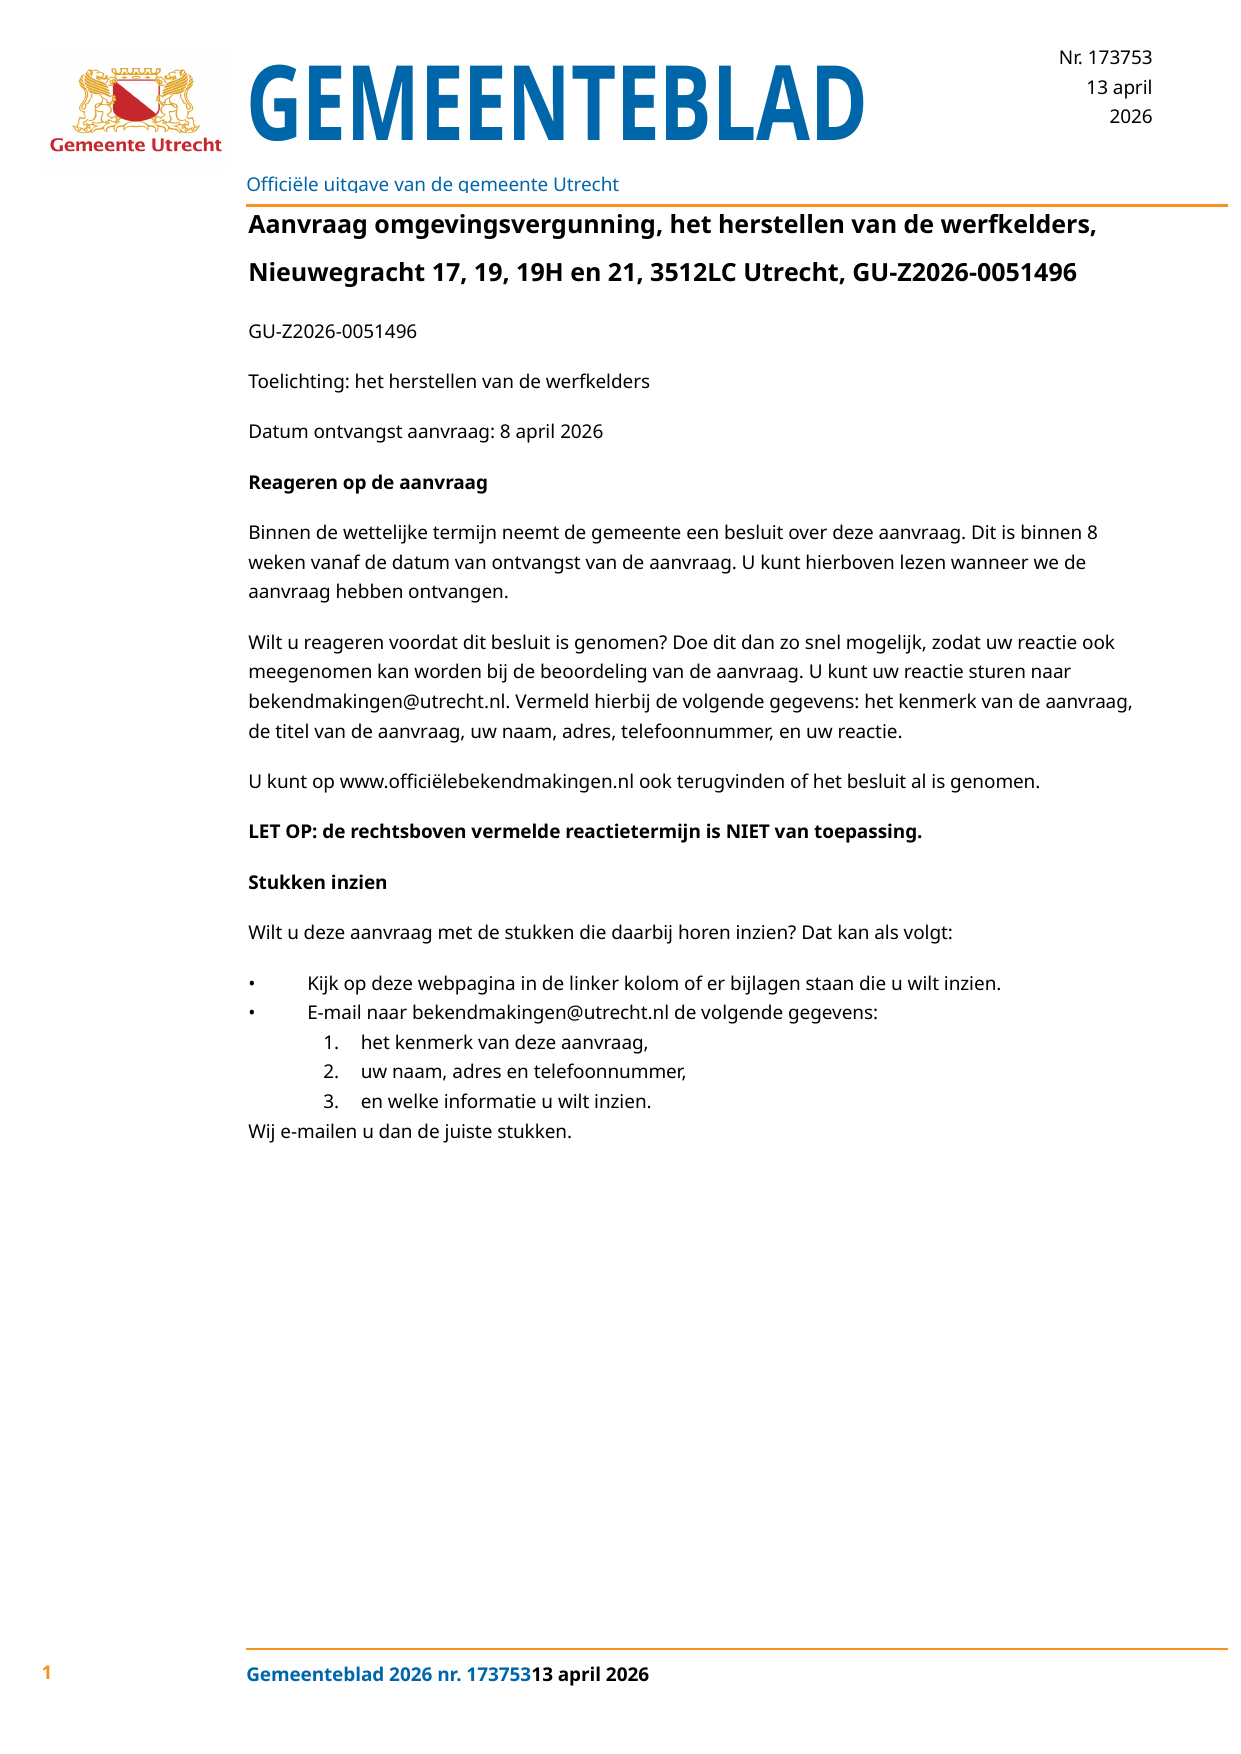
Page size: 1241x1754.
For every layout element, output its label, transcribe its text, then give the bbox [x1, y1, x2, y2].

text Toelichting: het herstellen van de werfkelders [248, 368, 1152, 394]
text Datum ontvangst aanvraag: 8 april 2026 [248, 419, 1152, 444]
text U kunt op www.officiëlebekendmakingen.nl ook terugvinden of het besluit al is genomen. [248, 768, 1152, 794]
text Stukken inzien [248, 869, 1152, 895]
text GU-Z2026-0051496 [248, 318, 1152, 344]
text Aanvraag omgevingsvergunning, het herstellen van de werfkelders, Nieuwegracht 17, 19, 19H en 21, 3512LC Utrecht, GU-Z2026-0051496 [248, 207, 1152, 288]
list E-mail naar bekendmakingen@utrecht.nl de volgende gegevens: [248, 999, 1152, 1025]
text LET OP: de rechtsboven vermelde reactietermijn is NIET van toepassing. [248, 819, 1152, 844]
list uw naam, adres en telefoonnummer, [323, 1059, 1152, 1084]
list het kenmerk van deze aanvraag, [323, 1029, 1152, 1055]
list Kijk op deze webpagina in de linker kolom of er bijlagen staan die u wilt inzien. [248, 970, 1152, 996]
text Wilt u deze aanvraag met de stukken die daarbij horen inzien? Dat kan als volgt: [248, 919, 1152, 945]
text Binnen de wettelijke termijn neemt de gemeente een besluit over deze aanvraag. Dit is binnen 8 weken vanaf de datum van ontvangst van de aanvraag. U kunt hierboven lezen wanneer we de aanvraag hebben ontvangen. [248, 519, 1152, 604]
text Wilt u reageren voordat dit besluit is genomen? Doe dit dan zo snel mogelijk, zodat uw reactie ook meegenomen kan worden bij de beoordeling van de aanvraag. U kunt uw reactie sturen naar bekendmakingen@utrecht.nl. Vermeld hierbij de volgende gegevens: het kenmerk van de aanvraag, de titel van de aanvraag, uw naam, adres, telefoonnummer, en uw reactie. [248, 629, 1152, 744]
text Wij e-mailen u dan de juiste stukken. [248, 1118, 1152, 1144]
list en welke informatie u wilt inzien. [323, 1088, 1152, 1114]
text Reageren op de aanvraag [248, 469, 1152, 495]
picture [41, 47, 231, 172]
